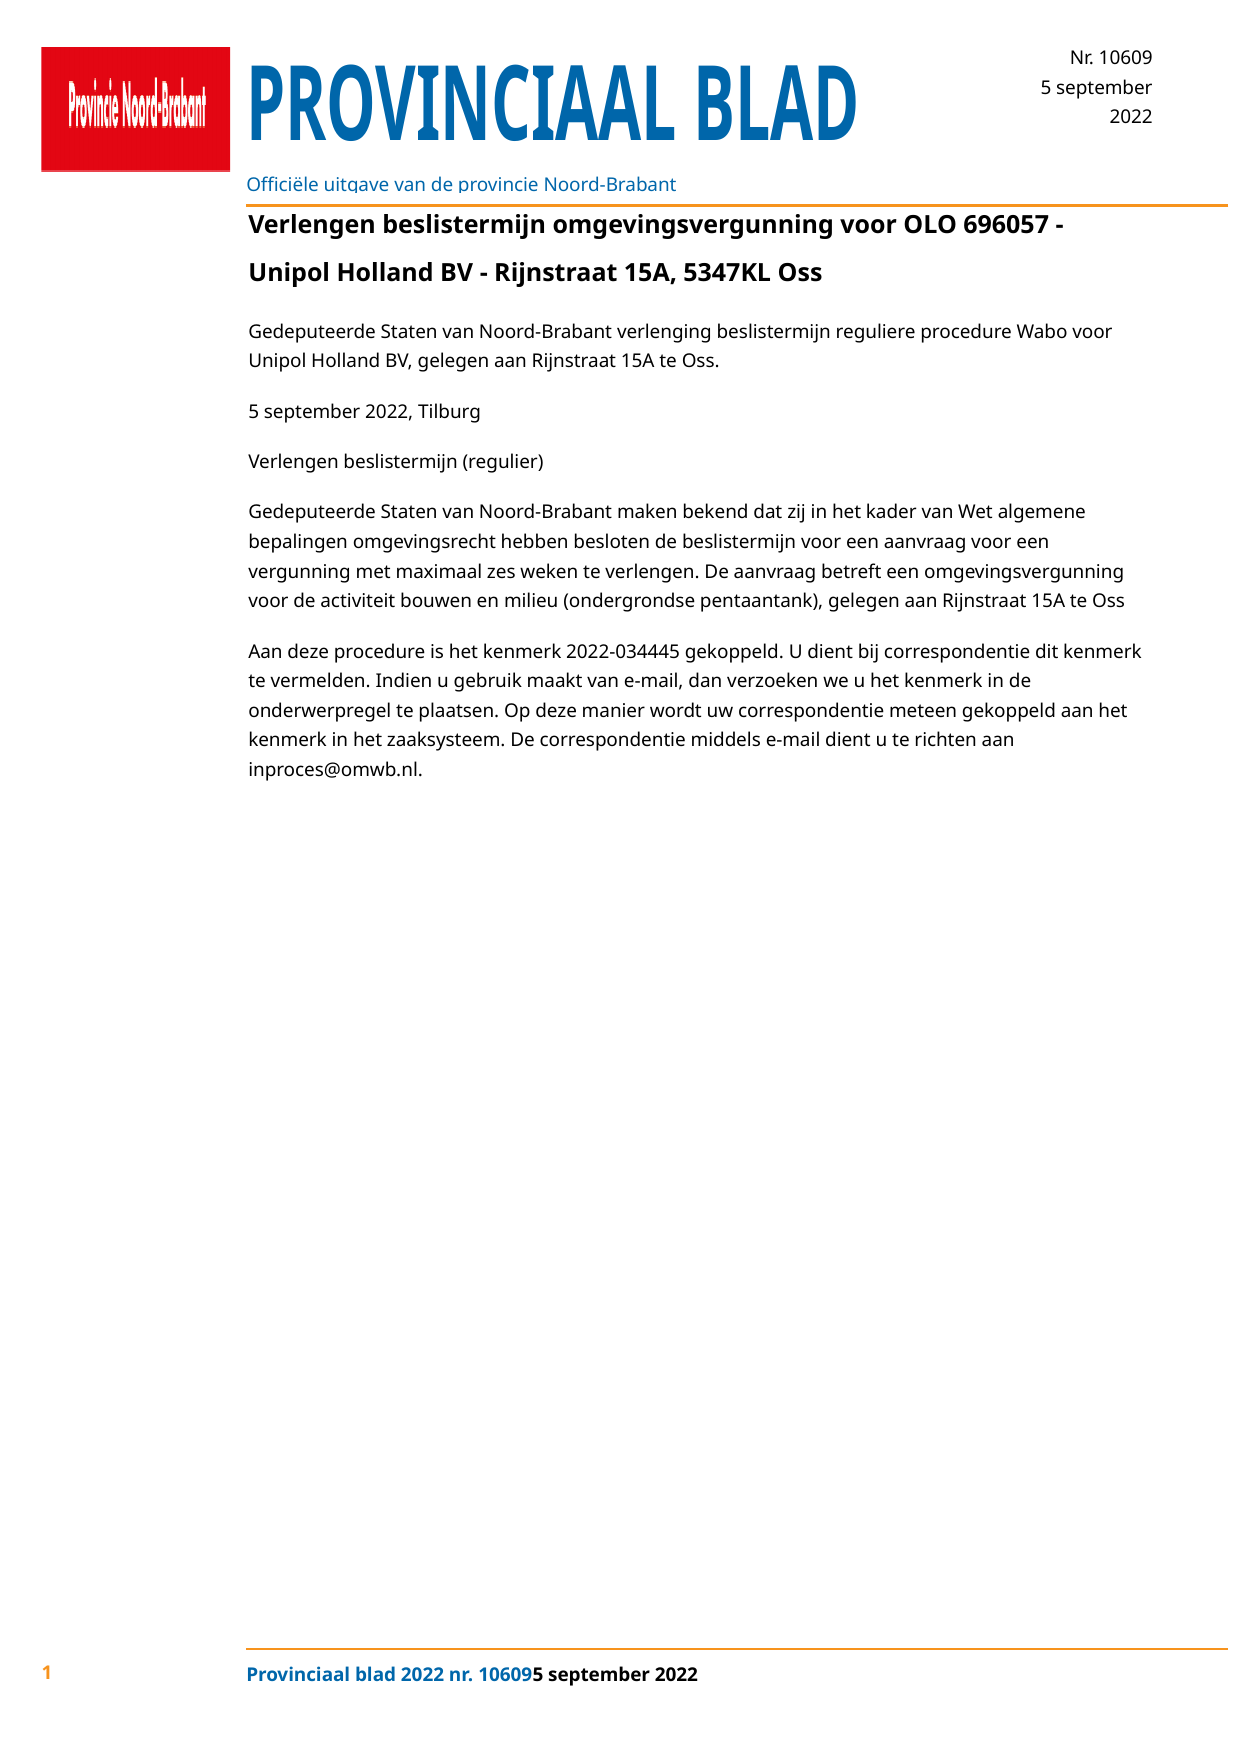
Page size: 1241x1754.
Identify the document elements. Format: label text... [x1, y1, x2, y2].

text 5 september 2022, Tilburg [248, 398, 1152, 424]
text Aan deze procedure is het kenmerk 2022-034445 gekoppeld. U dient bij correspondentie dit kenmerk te vermelden. Indien u gebruik maakt van e-mail, dan verzoeken we u het kenmerk in de onderwerpregel te plaatsen. Op deze manier wordt uw correspondentie meteen gekoppeld aan het kenmerk in het zaaksysteem. De correspondentie middels e-mail dient u te richten aan inproces@omwb.nl. [248, 638, 1152, 782]
text Gedeputeerde Staten van Noord-Brabant maken bekend dat zij in het kader van Wet algemene bepalingen omgevingsrecht hebben besloten de beslistermijn voor een aanvraag voor een vergunning met maximaal zes weken te verlengen. De aanvraag betreft een omgevingsvergunning voor de activiteit bouwen en milieu (ondergrondse pentaantank), gelegen aan Rijnstraat 15A te Oss [248, 499, 1152, 613]
text Verlengen beslistermijn (regulier) [248, 448, 1152, 474]
picture [41, 47, 231, 172]
text Gedeputeerde Staten van Noord-Brabant verlenging beslistermijn reguliere procedure Wabo voor Unipol Holland BV, gelegen aan Rijnstraat 15A te Oss. [248, 318, 1152, 373]
text Verlengen beslistermijn omgevingsvergunning voor OLO 696057 - Unipol Holland BV - Rijnstraat 15A, 5347KL Oss [248, 207, 1152, 288]
